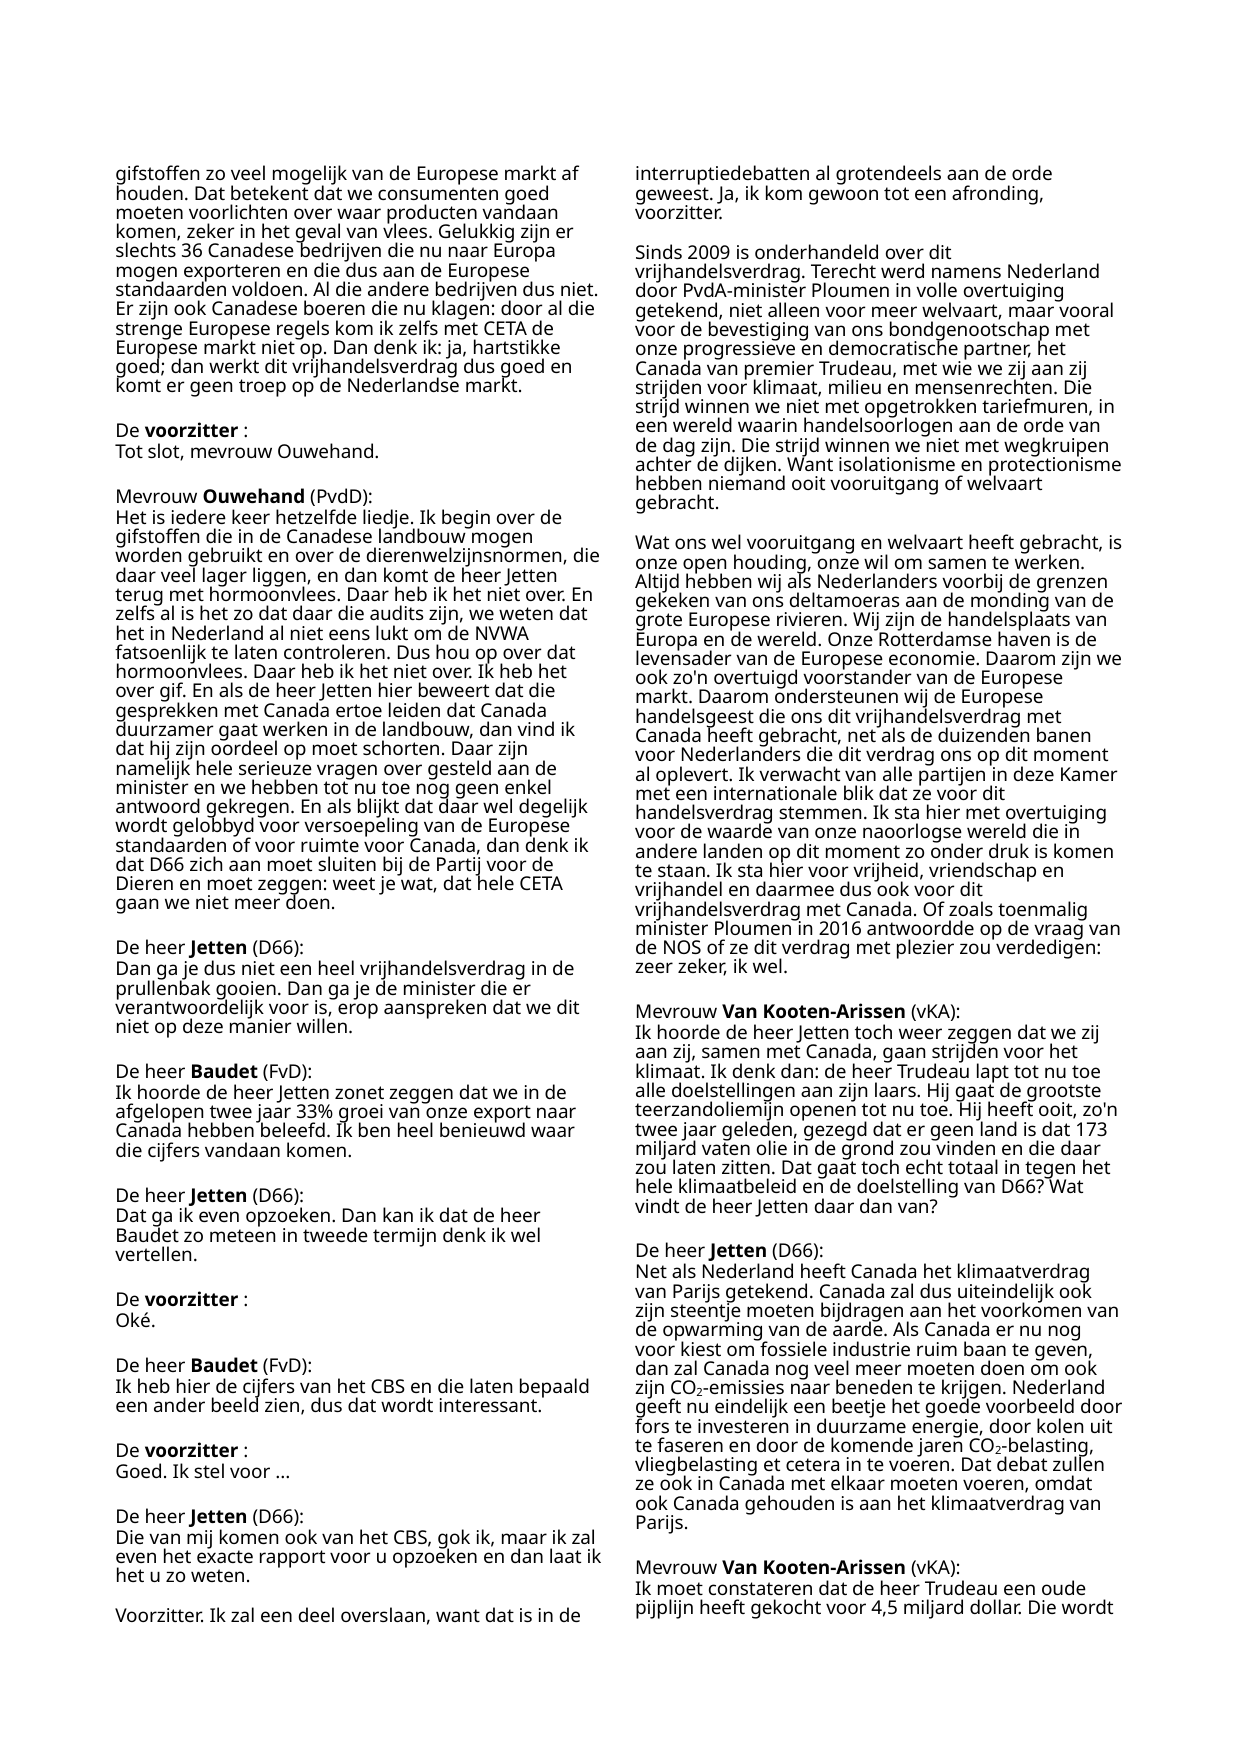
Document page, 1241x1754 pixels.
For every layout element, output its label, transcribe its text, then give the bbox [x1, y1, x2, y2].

text Die van mij komen ook van het CBS, gok ik, maar ik zal even het exacte rapport voor u opzoeken en dan laat ik het u zo weten. [115, 1529, 605, 1586]
text Goed. Ik stel voor ... [115, 1463, 605, 1482]
text De heer Jetten (D66): [635, 1238, 1125, 1263]
text Mevrouw Van Kooten-Arissen (vKA): [635, 1554, 1125, 1580]
text Ik moet constateren dat de heer Trudeau een oude pijplijn heeft gekocht voor 4,5 miljard dollar. Die wordt [635, 1580, 1125, 1618]
text De heer Baudet (FvD): [115, 1352, 605, 1378]
text Oké. [115, 1312, 605, 1331]
text Sinds 2009 is onderhandeld over dit vrijhandelsverdrag. Terecht werd namens Nederland door PvdA-minister Ploumen in volle overtuiging getekend, niet alleen voor meer welvaart, maar vooral voor de bevestiging van ons bondgenootschap met onze progressieve en democratische partner, het Canada van premier Trudeau, met wie we zij aan zij strijden voor klimaat, milieu en mensenrechten. Die strijd winnen we niet met opgetrokken tariefmuren, in een wereld waarin handelsoorlogen aan de orde van de dag zijn. Die strijd winnen we niet met wegkruipen achter de dijken. Want isolationisme en protectionisme hebben niemand ooit vooruitgang of welvaart gebracht. [635, 244, 1125, 514]
text De heer Jetten (D66): [115, 1182, 605, 1207]
text gifstoffen zo veel mogelijk van de Europese markt af houden. Dat betekent dat we consumenten goed moeten voorlichten over waar producten vandaan komen, zeker in het geval van vlees. Gelukkig zijn er slechts 36 Canadese bedrijven die nu naar Europa mogen exporteren en die dus aan de Europese standaarden voldoen. Al die andere bedrijven dus niet. Er zijn ook Canadese boeren die nu klagen: door al die strenge Europese regels kom ik zelfs met CETA de Europese markt niet op. Dan denk ik: ja, hartstikke goed; dan werkt dit vrijhandelsverdrag dus goed en komt er geen troep op de Nederlandse markt. [115, 165, 605, 397]
text De voorzitter : [115, 417, 605, 443]
text Dat ga ik even opzoeken. Dan kan ik dat de heer Baudet zo meteen in tweede termijn denk ik wel vertellen. [115, 1207, 605, 1265]
text De voorzitter : [115, 1286, 605, 1312]
text De heer Jetten (D66): [115, 934, 605, 960]
text Ik heb hier de cijfers van het CBS en die laten bepaald een ander beeld zien, dus dat wordt interessant. [115, 1378, 605, 1416]
text De heer Jetten (D66): [115, 1503, 605, 1529]
text Tot slot, mevrouw Ouwehand. [115, 443, 605, 462]
text De voorzitter : [115, 1437, 605, 1463]
text De heer Baudet (FvD): [115, 1058, 605, 1084]
text Dan ga je dus niet een heel vrijhandelsverdrag in de prullenbak gooien. Dan ga je de minister die er verantwoordelijk voor is, erop aanspreken dat we dit niet op deze manier willen. [115, 960, 605, 1037]
text Ik hoorde de heer Jetten toch weer zeggen dat we zij aan zij, samen met Canada, gaan strijden voor het klimaat. Ik denk dan: de heer Trudeau lapt tot nu toe alle doelstellingen aan zijn laars. Hij gaat de grootste teerzandoliemijn openen tot nu toe. Hij heeft ooit, zo'n twee jaar geleden, gezegd dat er geen land is dat 173 miljard vaten olie in de grond zou vinden en die daar zou laten zitten. Dat gaat toch echt totaal in tegen het hele klimaatbeleid en de doelstelling van D66? Wat vindt de heer Jetten daar dan van? [635, 1024, 1125, 1217]
text Ik hoorde de heer Jetten zonet zeggen dat we in de afgelopen twee jaar 33% groei van onze export naar Canada hebben beleefd. Ik ben heel benieuwd waar die cijfers vandaan komen. [115, 1084, 605, 1161]
text Wat ons wel vooruitgang en welvaart heeft gebracht, is onze open houding, onze wil om samen te werken. Altijd hebben wij als Nederlanders voorbij de grenzen gekeken van ons deltamoeras aan de monding van de grote Europese rivieren. Wij zijn de handelsplaats van Europa en de wereld. Onze Rotterdamse haven is de levensader van de Europese economie. Daarom zijn we ook zo'n overtuigd voorstander van de Europese markt. Daarom ondersteunen wij de Europese handelsgeest die ons dit vrijhandelsverdrag met Canada heeft gebracht, net als de duizenden banen voor Nederlanders die dit verdrag ons op dit moment al oplevert. Ik verwacht van alle partijen in deze Kamer met een internationale blik dat ze voor dit handelsverdrag stemmen. Ik sta hier met overtuiging voor de waarde van onze naoorlogse wereld die in andere landen op dit moment zo onder druk is komen te staan. Ik sta hier voor vrijheid, vriendschap en vrijhandel en daarmee dus ook voor dit vrijhandelsverdrag met Canada. Of zoals toenmalig minister Ploumen in 2016 antwoordde op de vraag van de NOS of ze dit verdrag met plezier zou verdedigen: zeer zeker, ik wel. [635, 534, 1125, 978]
text Het is iedere keer hetzelfde liedje. Ik begin over de gifstoffen die in de Canadese landbouw mogen worden gebruikt en over de dierenwelzijnsnormen, die daar veel lager liggen, en dan komt de heer Jetten terug met hormoonvlees. Daar heb ik het niet over. En zelfs al is het zo dat daar die audits zijn, we weten dat het in Nederland al niet eens lukt om de NVWA fatsoenlijk te laten controleren. Dus hou op over dat hormoonvlees. Daar heb ik het niet over. Ik heb het over gif. En als de heer Jetten hier beweert dat die gesprekken met Canada ertoe leiden dat Canada duurzamer gaat werken in de landbouw, dan vind ik dat hij zijn oordeel op moet schorten. Daar zijn namelijk hele serieuze vragen over gesteld aan de minister en we hebben tot nu toe nog geen enkel antwoord gekregen. En als blijkt dat daar wel degelijk wordt gelobbyd voor versoepeling van de Europese standaarden of voor ruimte voor Canada, dan denk ik dat D66 zich aan moet sluiten bij de Partij voor de Dieren en moet zeggen: weet je wat, dat hele CETA gaan we niet meer doen. [115, 509, 605, 914]
text Voorzitter. Ik zal een deel overslaan, want dat is in de [115, 1607, 605, 1626]
text interruptiedebatten al grotendeels aan de orde geweest. Ja, ik kom gewoon tot een afronding, voorzitter. [635, 165, 1125, 223]
text Mevrouw Van Kooten-Arissen (vKA): [635, 998, 1125, 1024]
text Net als Nederland heeft Canada het klimaatverdrag van Parijs getekend. Canada zal dus uiteindelijk ook zijn steentje moeten bijdragen aan het voorkomen van de opwarming van de aarde. Als Canada er nu nog voor kiest om fossiele industrie ruim baan te geven, dan zal Canada nog veel meer moeten doen om ook zijn CO2-emissies naar beneden te krijgen. Nederland geeft nu eindelijk een beetje het goede voorbeeld door fors te investeren in duurzame energie, door kolen uit te faseren en door de komende jaren CO2-belasting, vliegbelasting et cetera in te voeren. Dat debat zullen ze ook in Canada met elkaar moeten voeren, omdat ook Canada gehouden is aan het klimaatverdrag van Parijs. [635, 1263, 1125, 1533]
text Mevrouw Ouwehand (PvdD): [115, 483, 605, 509]
